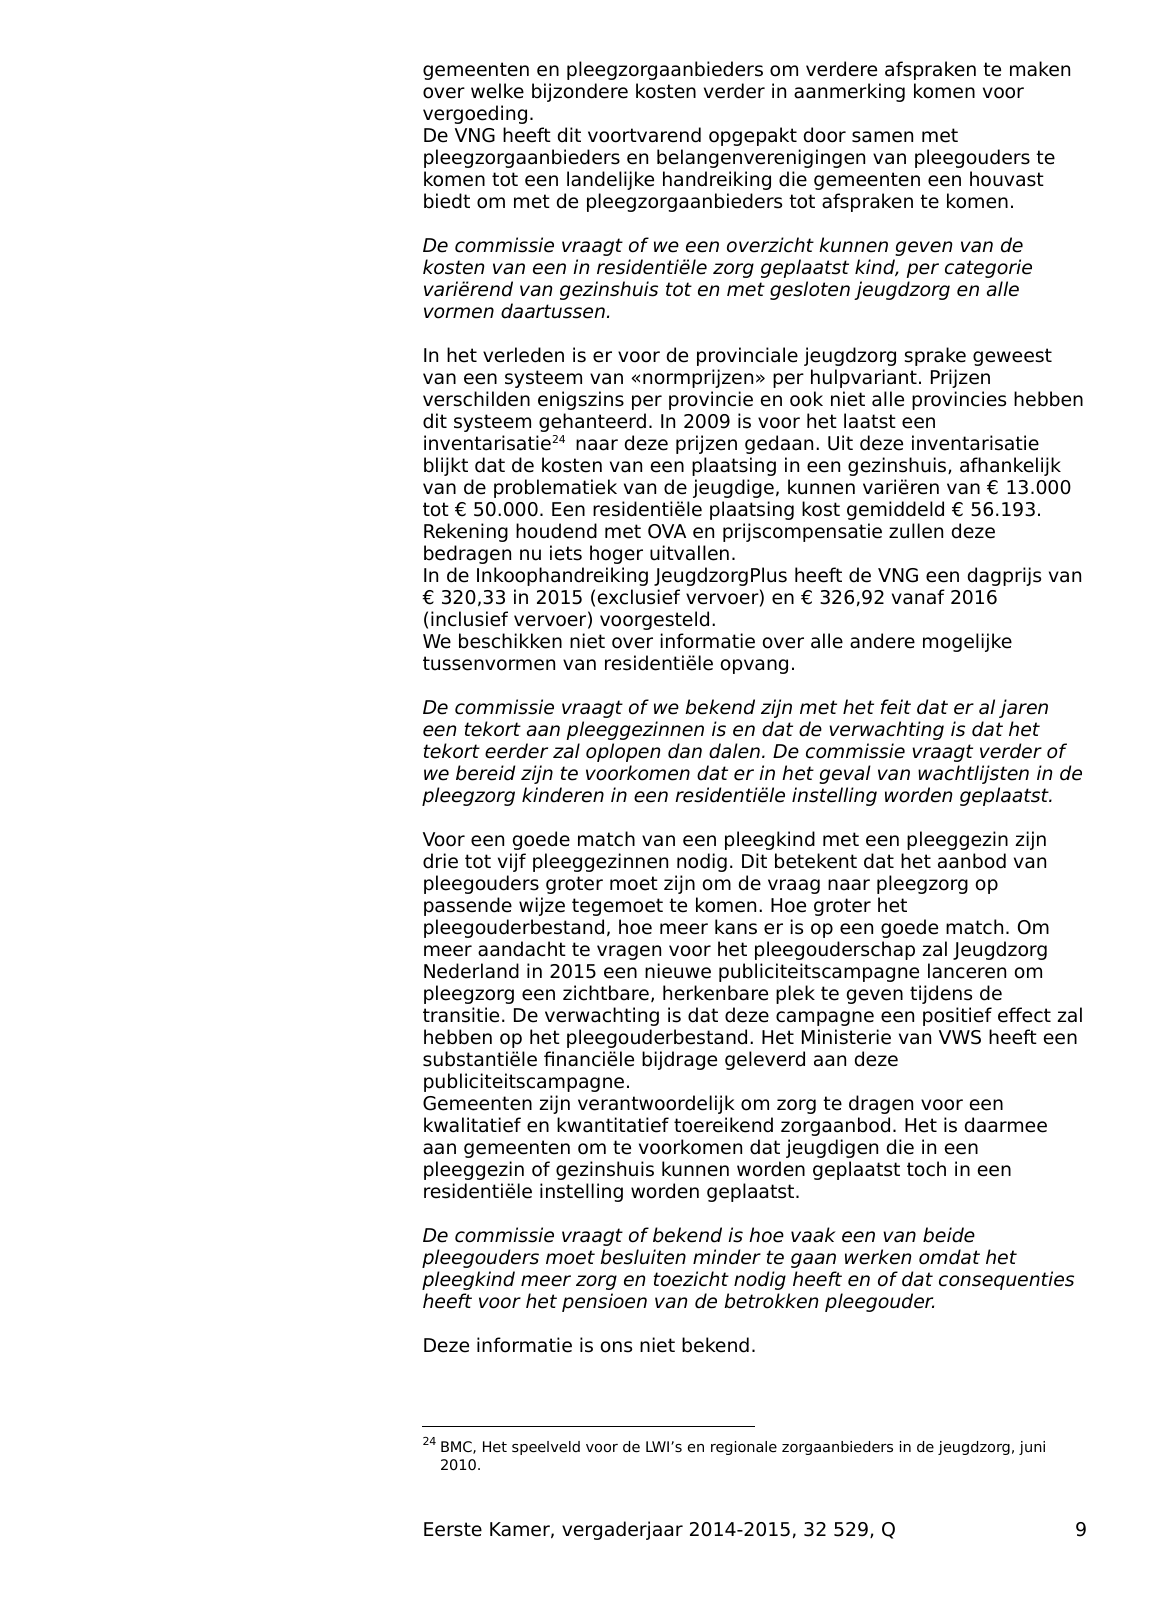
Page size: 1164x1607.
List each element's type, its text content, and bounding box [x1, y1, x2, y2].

text Deze informatie is ons niet bekend. [422, 1335, 1087, 1357]
text In het verleden is er voor de provinciale jeugdzorg sprake geweest van een systeem van «normprijzen» per hulpvariant. Prijzen verschilden enigszins per provincie en ook niet alle provincies hebben dit systeem gehanteerd. In 2009 is voor het laatst een inventarisatie naar deze prijzen gedaan. Uit deze inventarisatie blijkt dat de kosten van een plaatsing in een gezinshuis, afhankelijk van de problematiek van de jeugdige, kunnen variëren van € 13.000 tot € 50.000. Een residentiële plaatsing kost gemiddeld € 56.193. Rekening houdend met OVA en prijscompensatie zullen deze bedragen nu iets hoger uitvallen. [422, 345, 1087, 565]
text We beschikken niet over informatie over alle andere mogelijke tussenvormen van residentiële opvang. [422, 631, 1087, 675]
text gemeenten en pleegzorgaanbieders om verdere afspraken te maken over welke bijzondere kosten verder in aanmerking komen voor vergoeding. [422, 59, 1087, 125]
text Gemeenten zijn verantwoordelijk om zorg te dragen voor een kwalitatief en kwantitatief toereikend zorgaanbod. Het is daarmee aan gemeenten om te voorkomen dat jeugdigen die in een pleeggezin of gezinshuis kunnen worden geplaatst toch in een residentiële instelling worden geplaatst. [422, 1093, 1087, 1203]
text De commissie vraagt of we een overzicht kunnen geven van de kosten van een in residentiële zorg geplaatst kind, per categorie variërend van gezinshuis tot en met gesloten jeugdzorg en alle vormen daartussen. [422, 235, 1087, 323]
text De commissie vraagt of we bekend zijn met het feit dat er al jaren een tekort aan pleeggezinnen is en dat de verwachting is dat het tekort eerder zal oplopen dan dalen. De commissie vraagt verder of we bereid zijn te voorkomen dat er in het geval van wachtlijsten in de pleegzorg kinderen in een residentiële instelling worden geplaatst. [422, 697, 1087, 807]
text De VNG heeft dit voortvarend opgepakt door samen met pleegzorgaanbieders en belangenverenigingen van pleegouders te komen tot een landelijke handreiking die gemeenten een houvast biedt om met de pleegzorgaanbieders tot afspraken te komen. [422, 125, 1087, 213]
text Voor een goede match van een pleegkind met een pleeggezin zijn drie tot vijf pleeggezinnen nodig. Dit betekent dat het aanbod van pleegouders groter moet zijn om de vraag naar pleegzorg op passende wijze tegemoet te komen. Hoe groter het pleegouderbestand, hoe meer kans er is op een goede match. Om meer aandacht te vragen voor het pleegouderschap zal Jeugdzorg Nederland in 2015 een nieuwe publiciteitscampagne lanceren om pleegzorg een zichtbare, herkenbare plek te geven tijdens de transitie. De verwachting is dat deze campagne een positief effect zal hebben op het pleegouderbestand. Het Ministerie van VWS heeft een substantiële financiële bijdrage geleverd aan deze publiciteitscampagne. [422, 829, 1087, 1093]
text BMC, Het speelveld voor de LWI’s en regionale zorgaanbieders in de jeugdzorg, juni 2010. [422, 1435, 1087, 1474]
text De commissie vraagt of bekend is hoe vaak een van beide pleegouders moet besluiten minder te gaan werken omdat het pleegkind meer zorg en toezicht nodig heeft en of dat consequenties heeft voor het pensioen van de betrokken pleegouder. [422, 1225, 1087, 1313]
text In de Inkoophandreiking JeugdzorgPlus heeft de VNG een dagprijs van € 320,33 in 2015 (exclusief vervoer) en € 326,92 vanaf 2016 (inclusief vervoer) voorgesteld. [422, 565, 1087, 631]
